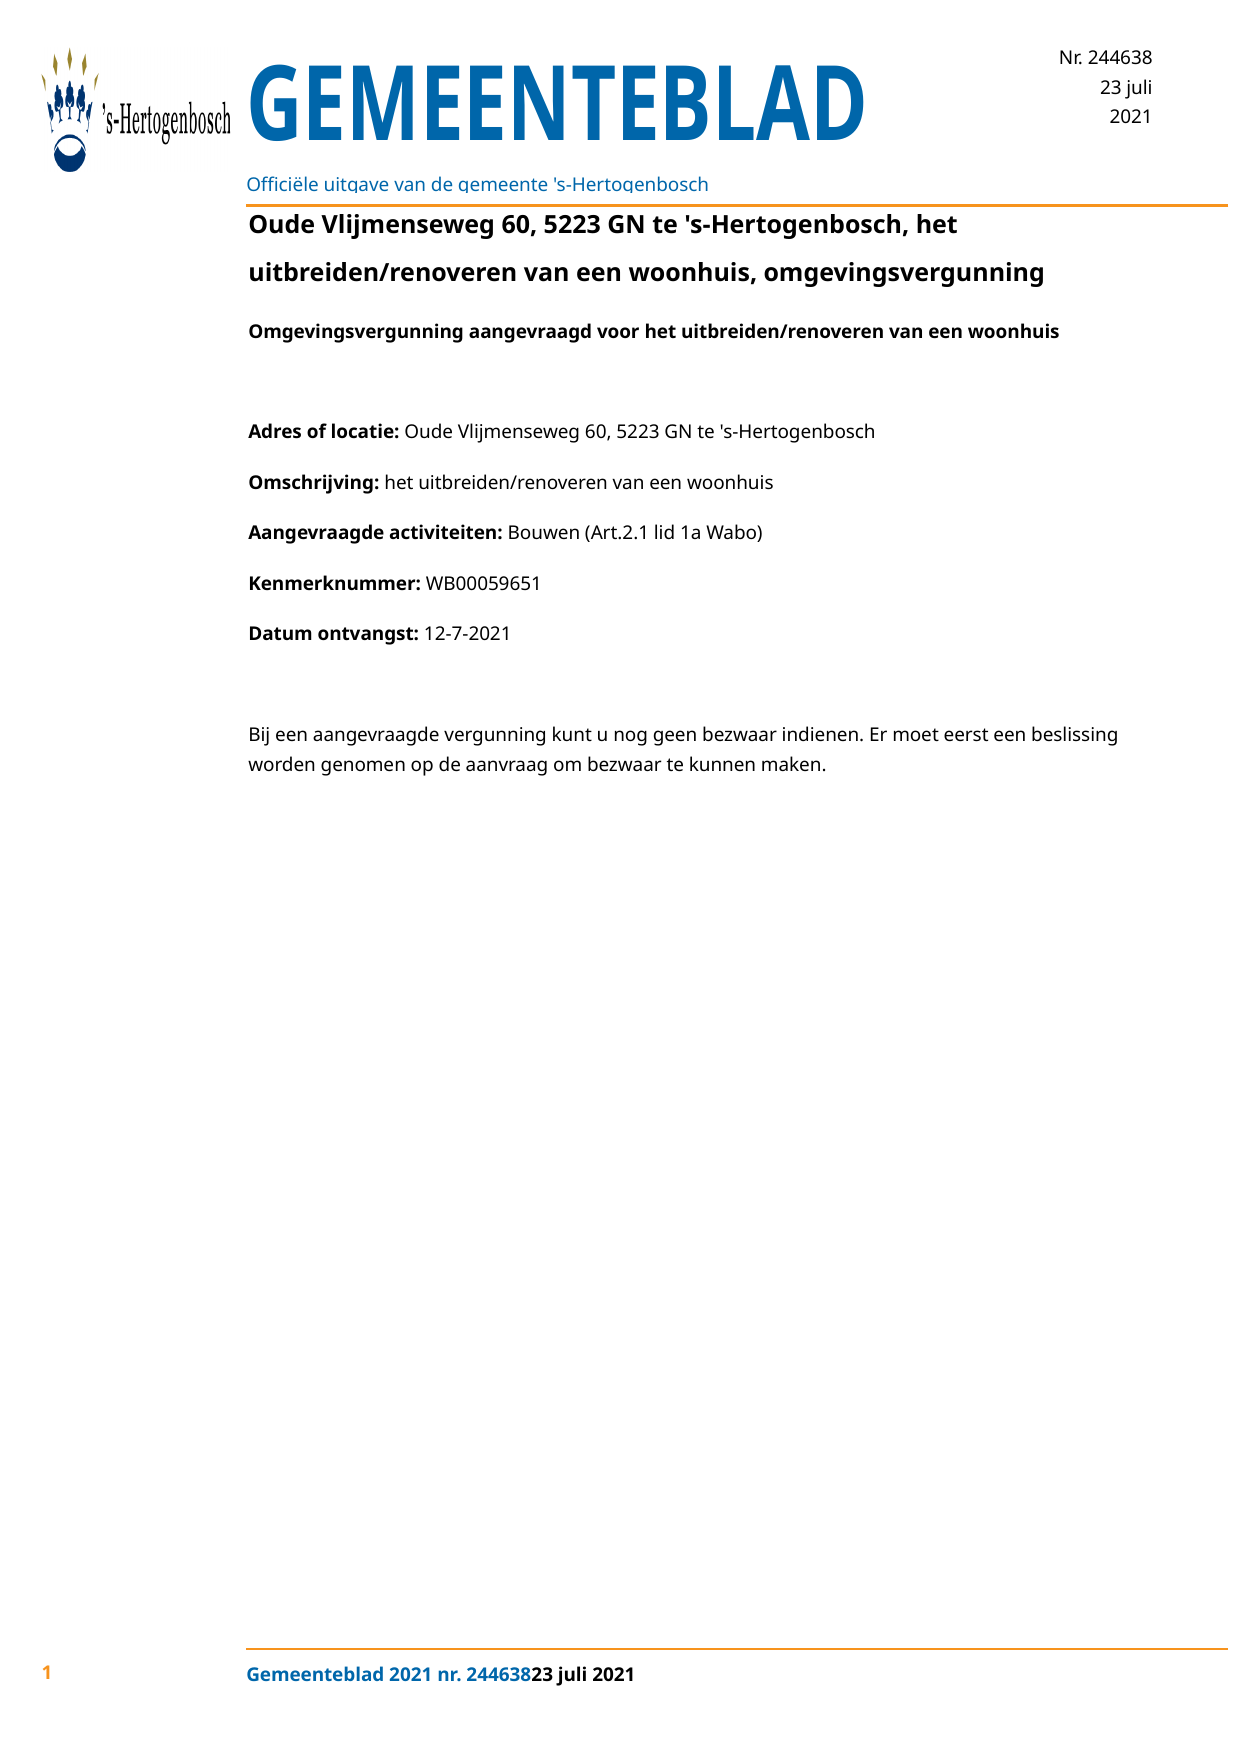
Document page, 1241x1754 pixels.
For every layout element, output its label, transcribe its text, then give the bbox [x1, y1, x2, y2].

text Omgevingsvergunning aangevraagd voor het uitbreiden/renoveren van een woonhuis [248, 318, 1152, 344]
text Datum ontvangst: 12-7-2021 [248, 620, 1152, 646]
text Aangevraagde activiteiten: Bouwen (Art.2.1 lid 1a Wabo) [248, 519, 1152, 545]
picture [41, 47, 231, 172]
text Bij een aangevraagde vergunning kunt u nog geen bezwaar indienen. Er moet eerst een beslissing worden genomen op de aanvraag om bezwaar te kunnen maken. [248, 721, 1152, 777]
text Adres of locatie: Oude Vlijmenseweg 60, 5223 GN te 's-Hertogenbosch [248, 419, 1152, 444]
text Omschrijving: het uitbreiden/renoveren van een woonhuis [248, 469, 1152, 495]
text Kenmerknummer: WB00059651 [248, 570, 1152, 596]
text Oude Vlijmenseweg 60, 5223 GN te 's-Hertogenbosch, het uitbreiden/renoveren van een woonhuis, omgevingsvergunning [248, 207, 1152, 288]
